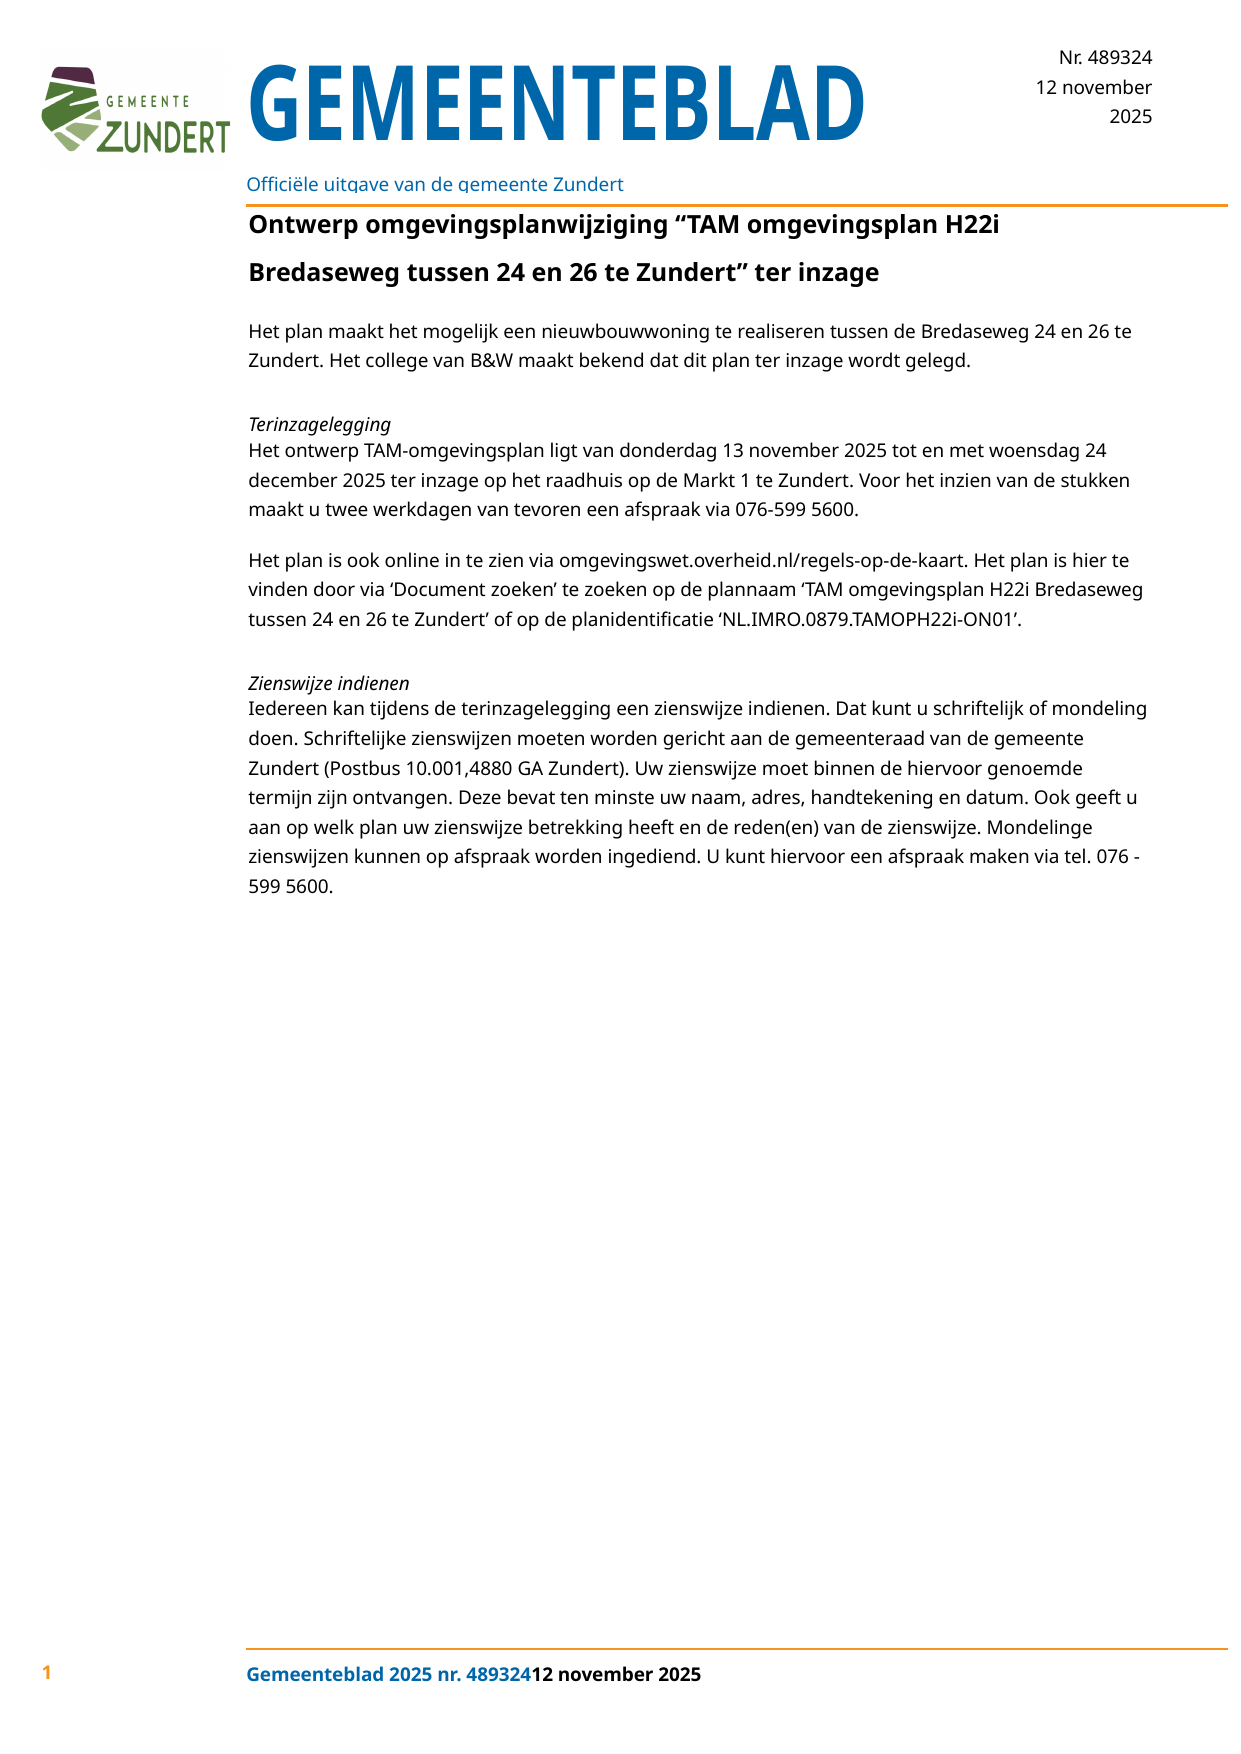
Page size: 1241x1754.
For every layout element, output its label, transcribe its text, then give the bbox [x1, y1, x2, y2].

text Zienswijze indienen [248, 670, 1152, 696]
picture [41, 47, 231, 172]
text Iedereen kan tijdens de terinzagelegging een zienswijze indienen. Dat kunt u schriftelijk of mondeling doen. Schriftelijke zienswijzen moeten worden gericht aan de gemeenteraad van de gemeente Zundert (Postbus 10.001,4880 GA Zundert). Uw zienswijze moet binnen de hiervoor genoemde termijn zijn ontvangen. Deze bevat ten minste uw naam, adres, handtekening en datum. Ook geeft u aan op welk plan uw zienswijze betrekking heeft en de reden(en) van de zienswijze. Mondelinge zienswijzen kunnen op afspraak worden ingediend. U kunt hiervoor een afspraak maken via tel. 076 - 599 5600. [248, 696, 1152, 899]
text Terinzagelegging [248, 411, 1152, 437]
text Het plan is ook online in te zien via omgevingswet.overheid.nl/regels-op-de-kaart. Het plan is hier te vinden door via ‘Document zoeken’ te zoeken op de plannaam ‘TAM omgevingsplan H22i Bredaseweg tussen 24 en 26 te Zundert’ of op de planidentificatie ‘NL.IMRO.0879.TAMOPH22i-ON01’. [248, 547, 1152, 632]
text Het plan maakt het mogelijk een nieuwbouwwoning te realiseren tussen de Bredaseweg 24 en 26 te Zundert. Het college van B&W maakt bekend dat dit plan ter inzage wordt gelegd. [248, 318, 1152, 373]
text Ontwerp omgevingsplanwijziging “TAM omgevingsplan H22i Bredaseweg tussen 24 en 26 te Zundert” ter inzage [248, 207, 1152, 288]
text Het ontwerp TAM-omgevingsplan ligt van donderdag 13 november 2025 tot en met woensdag 24 december 2025 ter inzage op het raadhuis op de Markt 1 te Zundert. Voor het inzien van de stukken maakt u twee werkdagen van tevoren een afspraak via 076-599 5600. [248, 437, 1152, 522]
